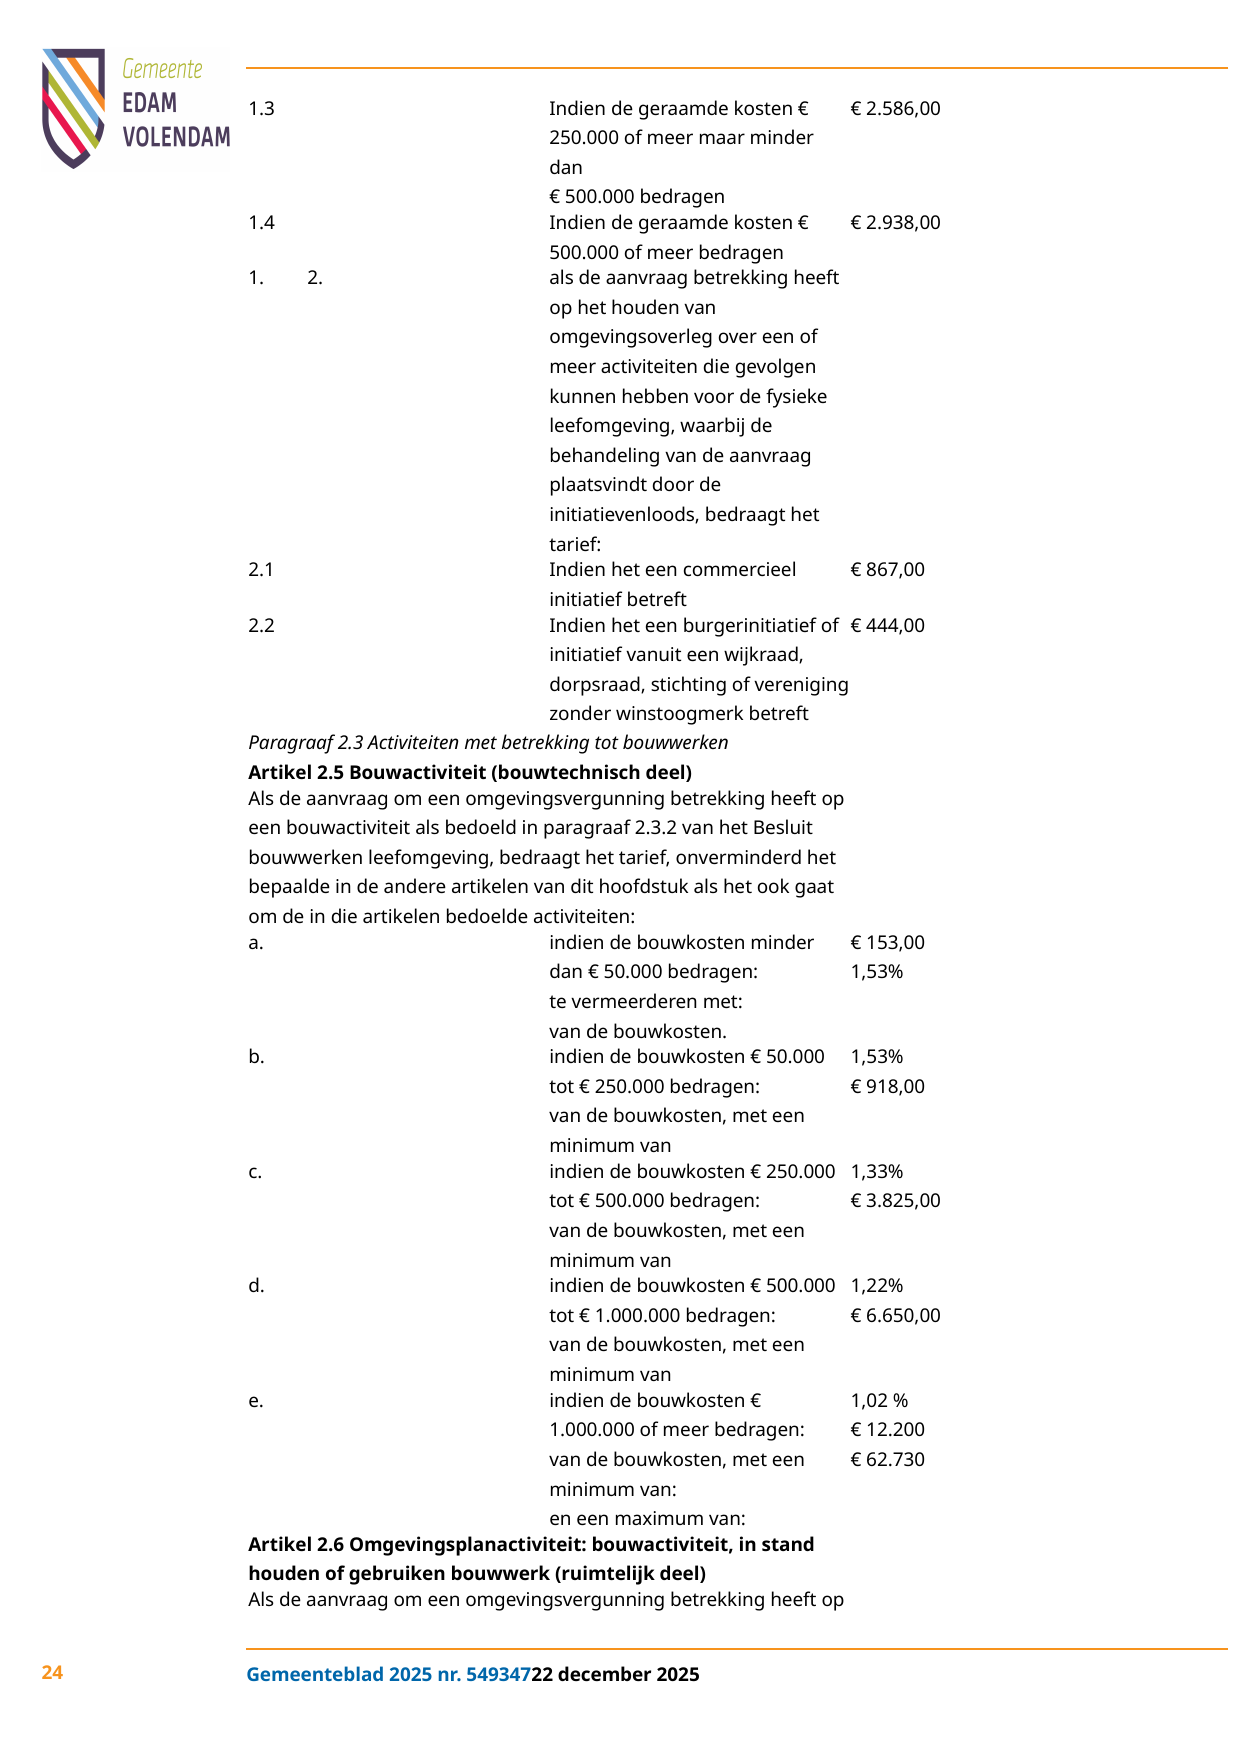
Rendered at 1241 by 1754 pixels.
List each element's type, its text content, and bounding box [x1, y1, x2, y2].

table_cell b. [248, 1044, 549, 1158]
table_cell Als de aanvraag om een omgevingsvergunning betrekking heeft op een bouwactiviteit als bedoeld in paragraaf 2.3.2 van het Besluit bouwwerken leefomgeving, bedraagt het tarief, onverminderd het bepaalde in de andere artikelen van dit hoofdstuk als het ook gaat om de in die artikelen bedoelde activiteiten: [248, 785, 850, 929]
table_cell indien de bouwkosten € 250.000 tot € 500.000 bedragen: van de bouwkosten, met een minimum van [549, 1158, 850, 1272]
table_cell 2.2 [248, 612, 549, 726]
table_cell 1,53% € 918,00 [850, 1044, 1152, 1158]
table_cell indien de bouwkosten minder dan € 50.000 bedragen: te vermeerderen met: van de bouwkosten. [549, 929, 850, 1043]
table_cell 2. [248, 265, 549, 557]
table_cell Indien de geraamde kosten € 500.000 of meer bedragen [549, 209, 850, 264]
table_cell € 444,00 [850, 612, 1152, 726]
table_cell € 867,00 [850, 557, 1152, 612]
table_cell Indien het een burgerinitiatief of initiatief vanuit een wijkraad, dorpsraad, stichting of vereniging zonder winstoogmerk betreft [549, 612, 850, 726]
table_cell [850, 1531, 1152, 1586]
picture [41, 47, 231, 172]
table_cell d. [248, 1273, 549, 1387]
table_cell 1.3 [248, 95, 549, 209]
table_cell [850, 1586, 1152, 1612]
table_cell Artikel 2.6 Omgevingsplanactiviteit: bouwactiviteit, in stand houden of gebruiken bouwwerk (ruimtelijk deel) [248, 1531, 850, 1586]
table_cell indien de bouwkosten € 500.000 tot € 1.000.000 bedragen: van de bouwkosten, met een minimum van [549, 1273, 850, 1387]
table_cell c. [248, 1158, 549, 1272]
table_header [850, 759, 1152, 785]
table_cell € 2.586,00 [850, 95, 1152, 209]
table_cell 1,33% € 3.825,00 [850, 1158, 1152, 1272]
table_cell [850, 265, 1152, 557]
text Paragraaf 2.3 Activiteiten met betrekking tot bouwwerken [248, 729, 1152, 755]
table_header Artikel 2.5 Bouwactiviteit (bouwtechnisch deel) [248, 759, 850, 785]
table_cell indien de bouwkosten € 50.000 tot € 250.000 bedragen: van de bouwkosten, met een minimum van [549, 1044, 850, 1158]
table_cell als de aanvraag betrekking heeft op het houden van omgevingsoverleg over een of meer activiteiten die gevolgen kunnen hebben voor de fysieke leefomgeving, waarbij de behandeling van de aanvraag plaatsvindt door de initiatievenloods, bedraagt het tarief: [549, 265, 850, 557]
table_cell € 2.938,00 [850, 209, 1152, 264]
table_cell 2.1 [248, 557, 549, 612]
table_cell Indien het een commercieel initiatief betreft [549, 557, 850, 612]
table_cell e. [248, 1387, 549, 1531]
table_cell [850, 785, 1152, 929]
table_cell Indien de geraamde kosten € 250.000 of meer maar minder dan € 500.000 bedragen [549, 95, 850, 209]
table_cell 1.4 [248, 209, 549, 264]
table_cell a. [248, 929, 549, 1043]
table_cell Als de aanvraag om een omgevingsvergunning betrekking heeft op [248, 1586, 850, 1612]
table_cell 1,22% € 6.650,00 [850, 1273, 1152, 1387]
table_cell € 153,00 1,53% [850, 929, 1152, 1043]
table_cell 1,02 % € 12.200 € 62.730 [850, 1387, 1152, 1531]
table_cell indien de bouwkosten € 1.000.000 of meer bedragen: van de bouwkosten, met een minimum van: en een maximum van: [549, 1387, 850, 1531]
